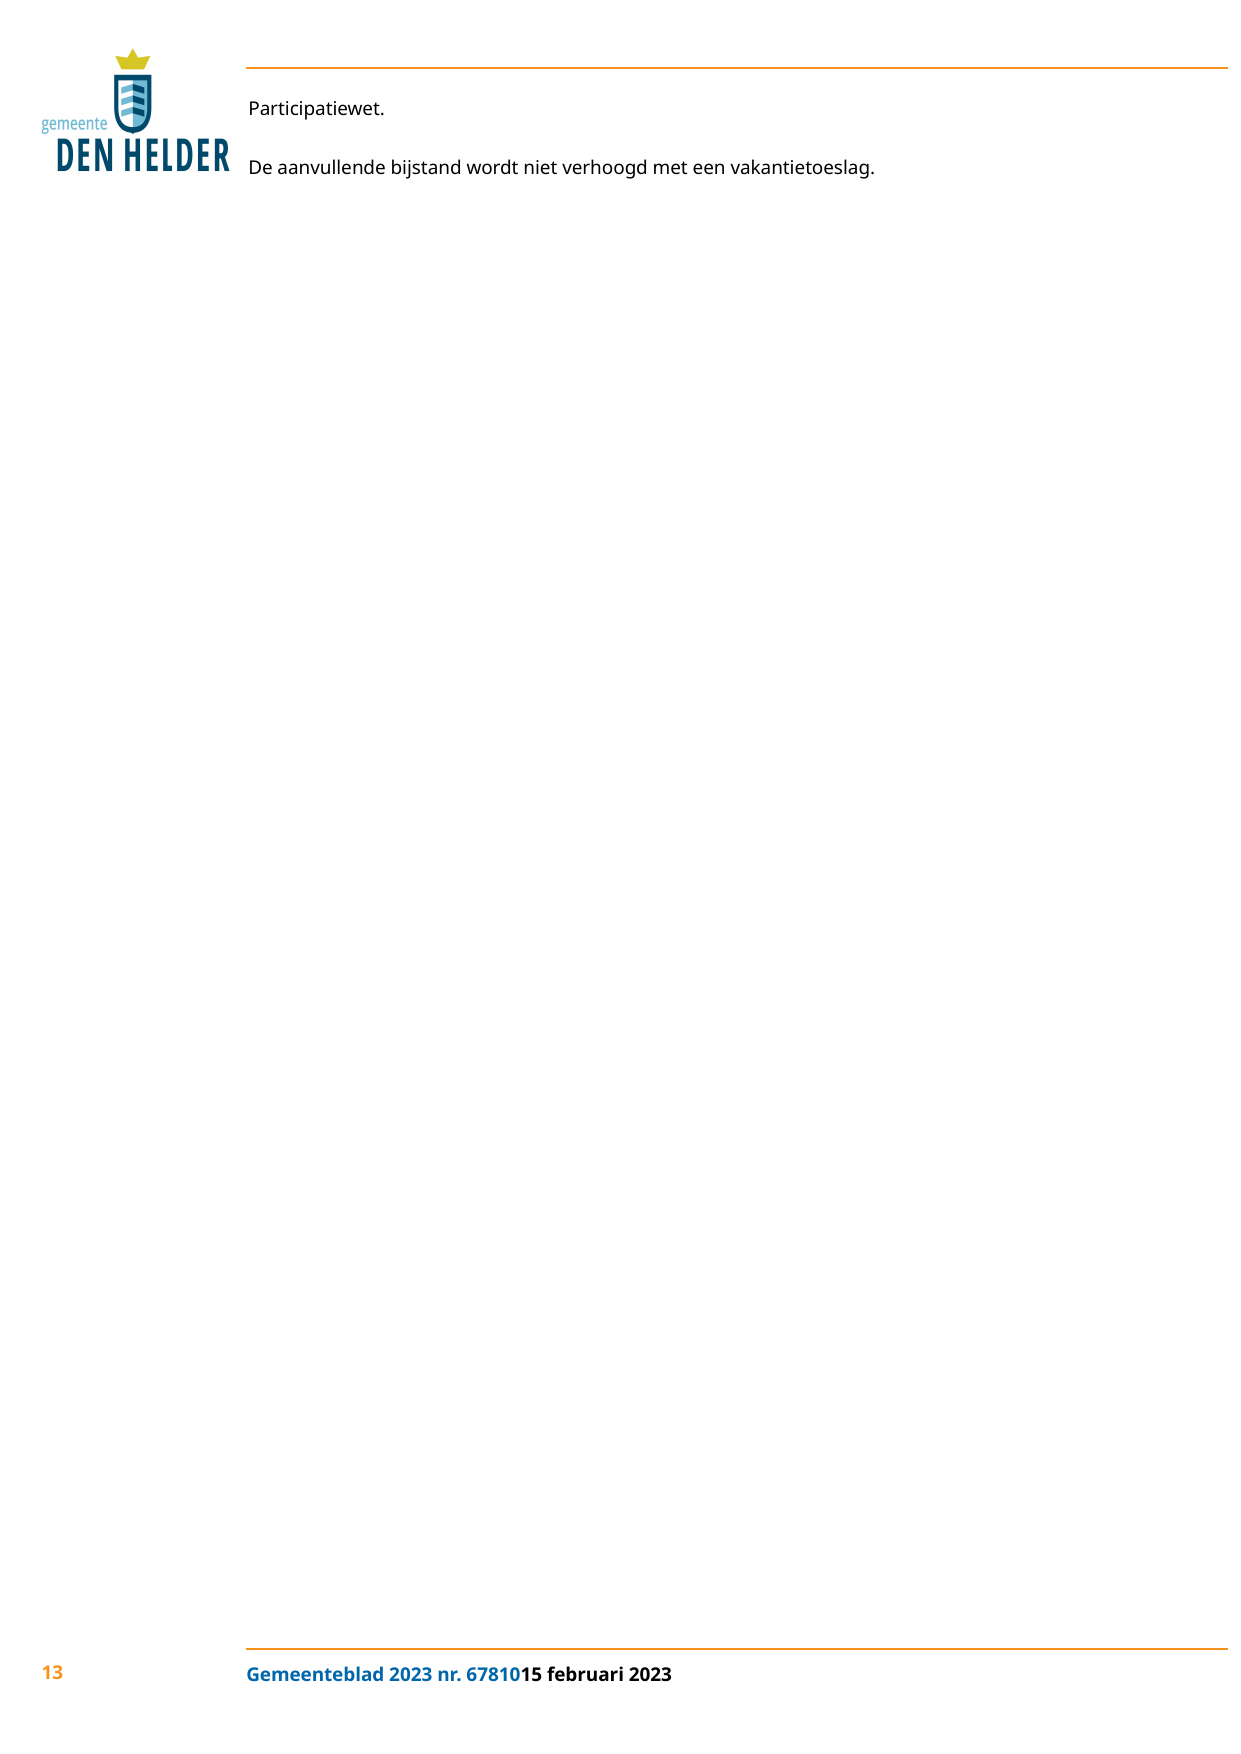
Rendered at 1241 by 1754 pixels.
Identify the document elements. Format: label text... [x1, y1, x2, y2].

picture [63, 144, 68, 165]
text De aanvullende bijstand wordt niet verhoogd met een vakantietoeslag. [248, 154, 1152, 180]
picture [130, 157, 135, 172]
picture [100, 154, 106, 172]
picture [41, 47, 231, 172]
picture [220, 160, 224, 172]
picture [182, 144, 187, 165]
text Participatiewet. [248, 95, 1152, 121]
